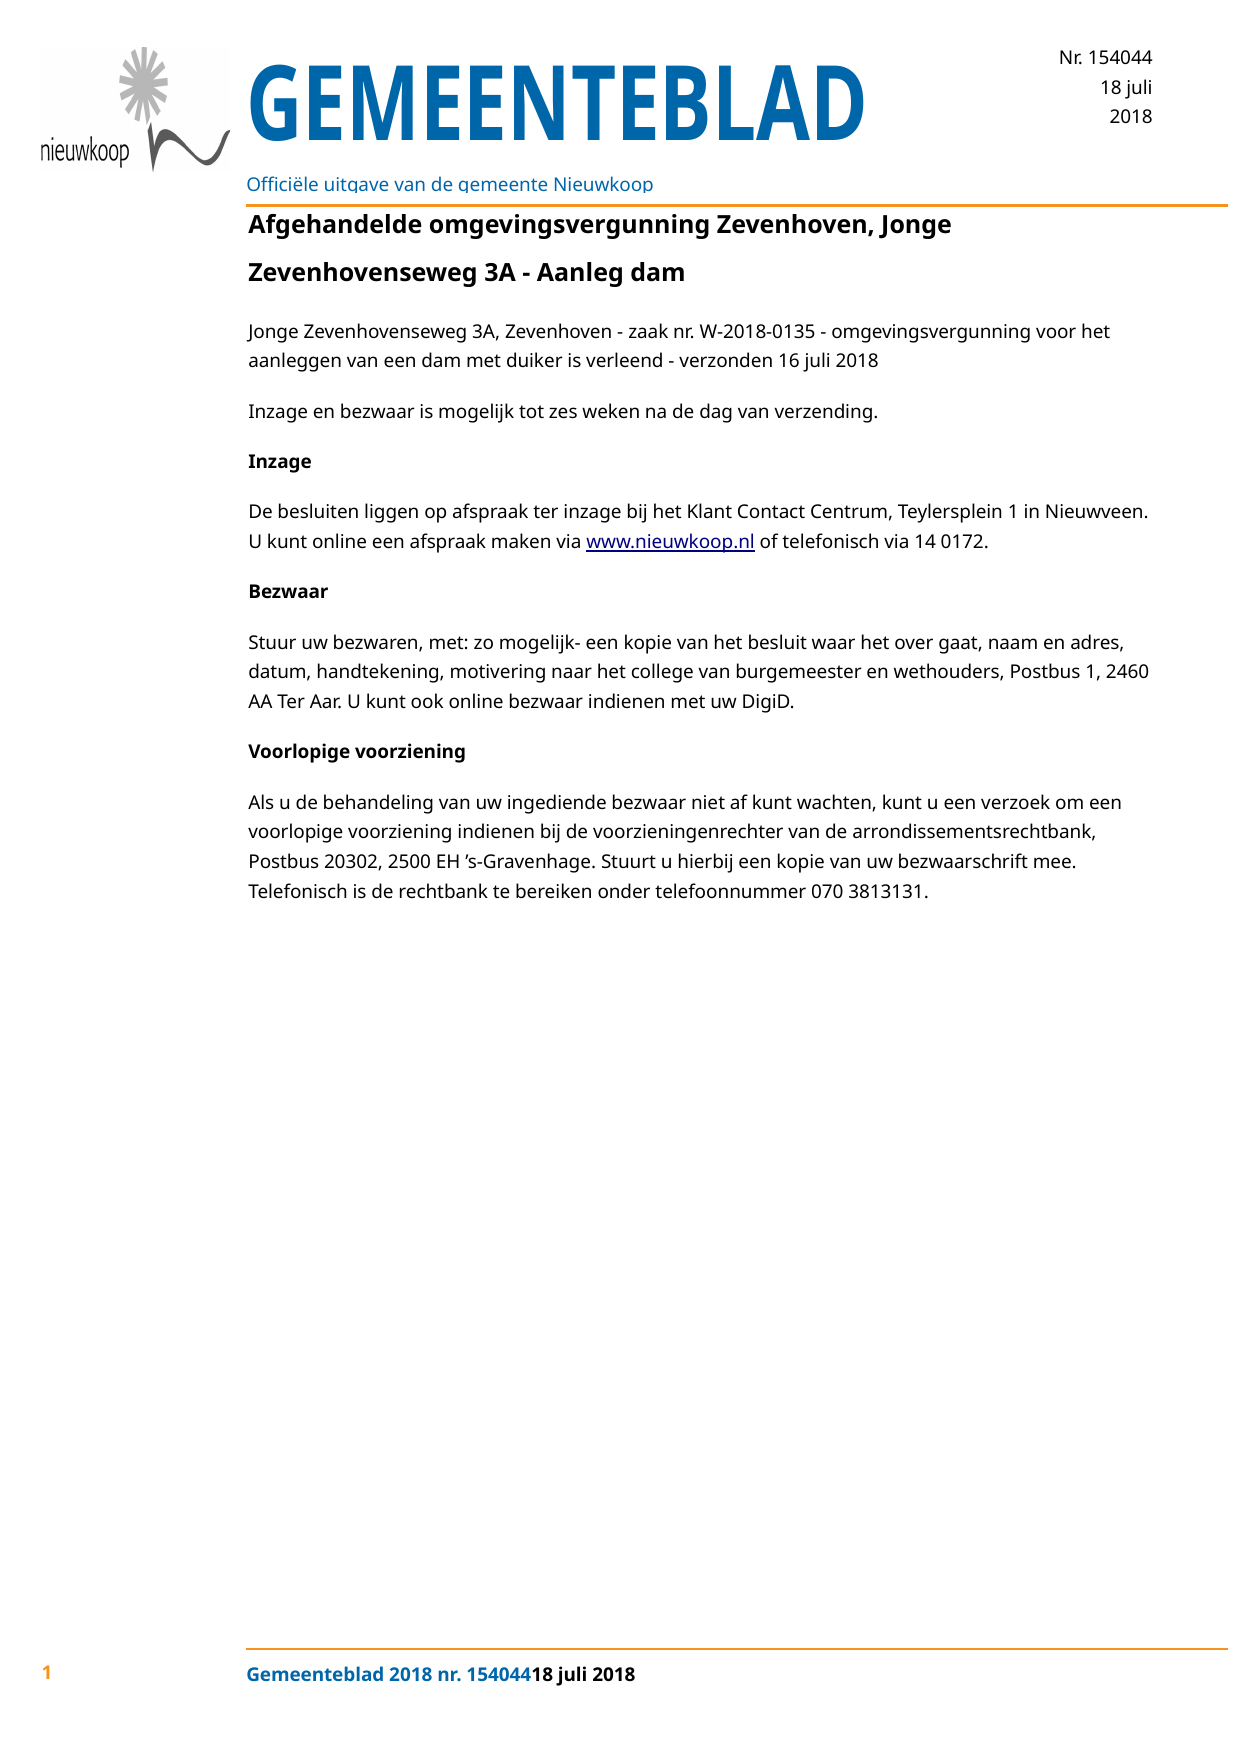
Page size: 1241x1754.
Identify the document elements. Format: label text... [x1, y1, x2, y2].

text Afgehandelde omgevingsvergunning Zevenhoven, Jonge Zevenhovenseweg 3A - Aanleg dam [248, 207, 1152, 288]
text De besluiten liggen op afspraak ter inzage bij het Klant Contact Centrum, Teylersplein 1 in Nieuwveen. U kunt online een afspraak maken via www.nieuwkoop.nl of telefonisch via 14 0172. [248, 499, 1152, 554]
text Stuur uw bezwaren, met: zo mogelijk- een kopie van het besluit waar het over gaat, naam en adres, datum, handtekening, motivering naar het college van burgemeester en wethouders, Postbus 1, 2460 AA Ter Aar. U kunt ook online bezwaar indienen met uw DigiD. [248, 629, 1152, 714]
picture [41, 47, 231, 172]
text Jonge Zevenhovenseweg 3A, Zevenhoven - zaak nr. W-2018-0135 - omgevingsvergunning voor het aanleggen van een dam met duiker is verleend - verzonden 16 juli 2018 [248, 318, 1152, 373]
text Inzage en bezwaar is mogelijk tot zes weken na de dag van verzending. [248, 398, 1152, 424]
text Bezwaar [248, 579, 1152, 604]
text Voorlopige voorziening [248, 739, 1152, 764]
text Als u de behandeling van uw ingediende bezwaar niet af kunt wachten, kunt u een verzoek om een voorlopige voorziening indienen bij de voorzieningenrechter van de arrondissementsrechtbank, Postbus 20302, 2500 EH ’s-Gravenhage. Stuurt u hierbij een kopie van uw bezwaarschrift mee. Telefonisch is de rechtbank te bereiken onder telefoonnummer 070 3813131. [248, 789, 1152, 904]
text Inzage [248, 448, 1152, 474]
